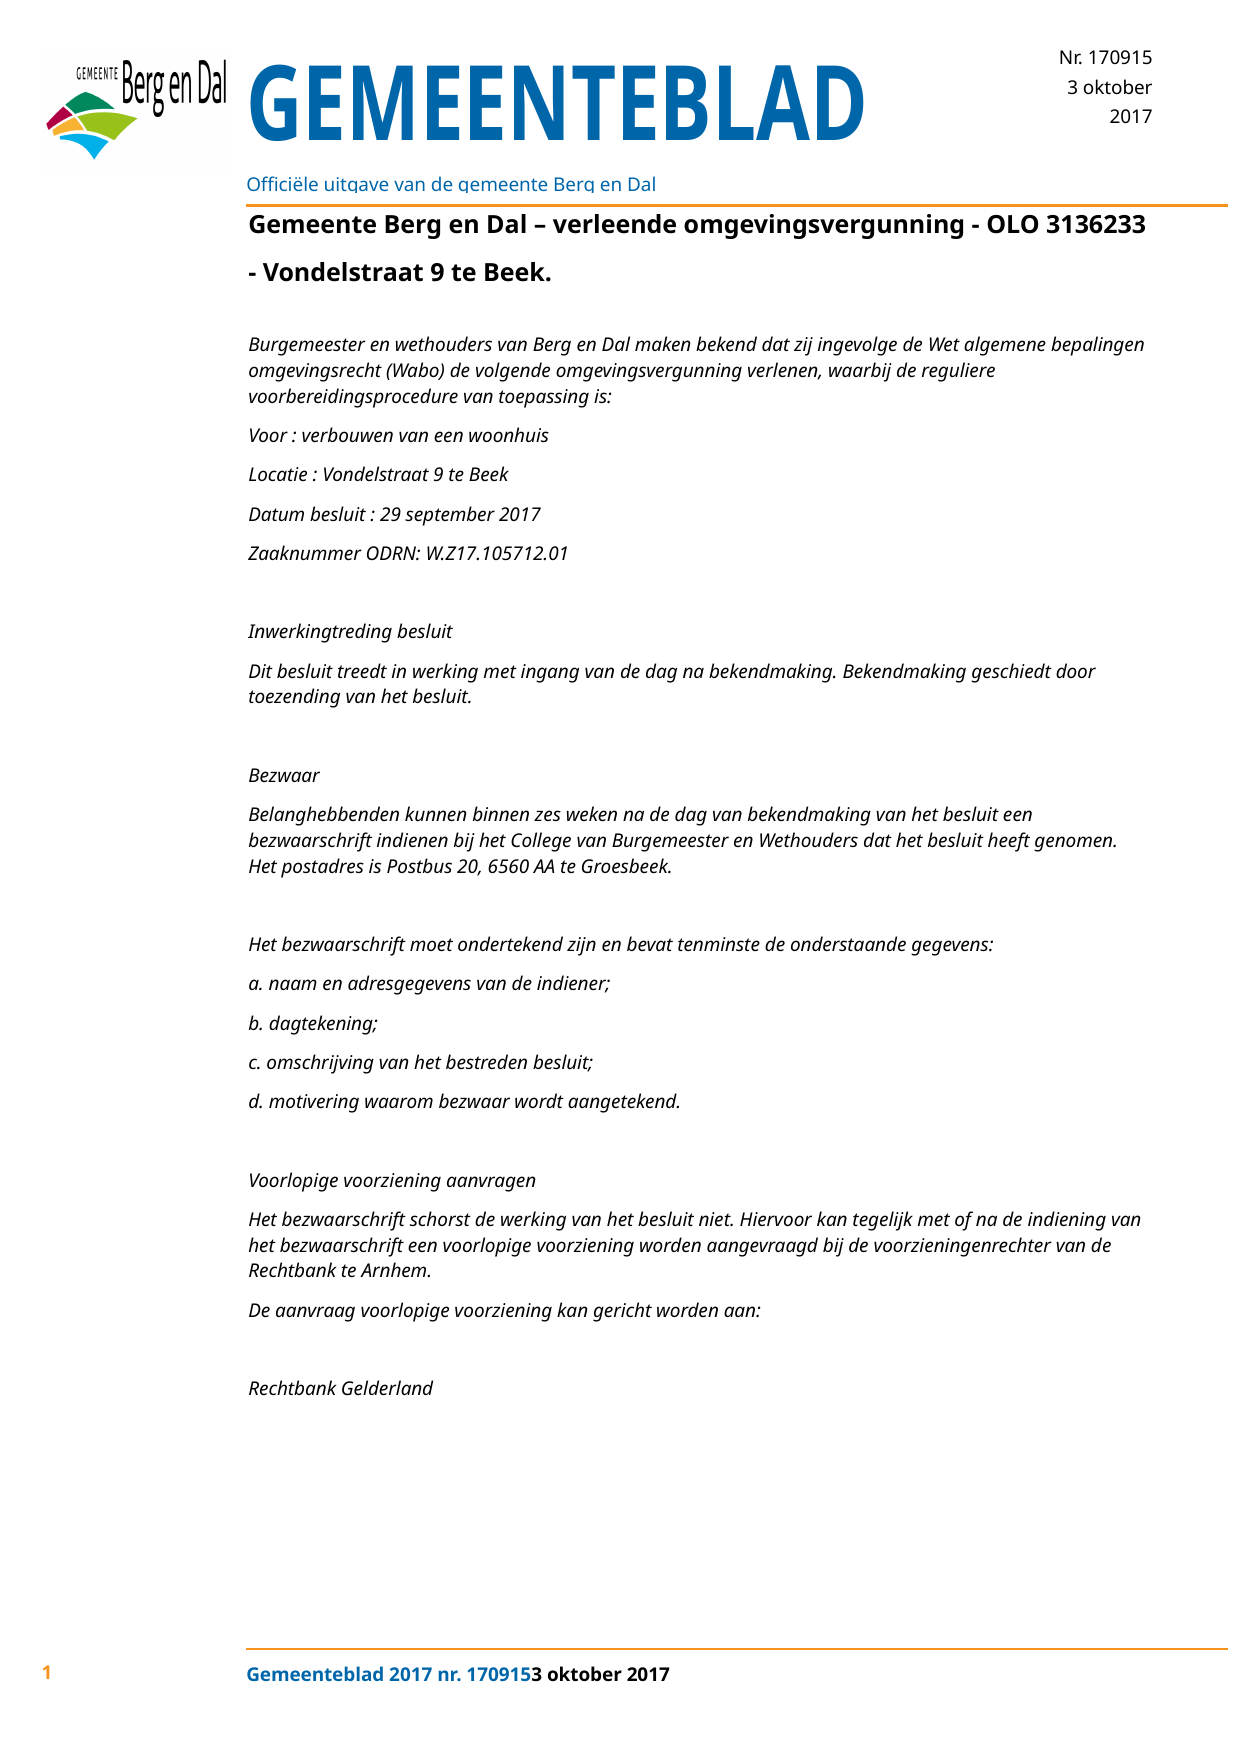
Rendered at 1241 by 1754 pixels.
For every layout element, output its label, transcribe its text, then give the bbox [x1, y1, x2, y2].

text Datum besluit : 29 september 2017 [248, 501, 1152, 526]
text b. dagtekening; [248, 1010, 1152, 1036]
text d. motivering waarom bezwaar wordt aangetekend. [248, 1088, 1152, 1114]
text Zaaknummer ODRN: W.Z17.105712.01 [248, 540, 1152, 566]
text Belanghebbenden kunnen binnen zes weken na de dag van bekendmaking van het besluit een bezwaarschrift indienen bij het College van Burgemeester en Wethouders dat het besluit heeft genomen. Het postadres is Postbus 20, 6560 AA te Groesbeek. [248, 801, 1152, 878]
text Burgemeester en wethouders van Berg en Dal maken bekend dat zij ingevolge de Wet algemene bepalingen omgevingsrecht (Wabo) de volgende omgevingsvergunning verlenen, waarbij de reguliere voorbereidingsprocedure van toepassing is: [248, 331, 1152, 409]
text Bezwaar [248, 762, 1152, 788]
text Voor : verbouwen van een woonhuis [248, 422, 1152, 448]
text De aanvraag voorlopige voorziening kan gericht worden aan: [248, 1297, 1152, 1323]
text Gemeente Berg en Dal – verleende omgevingsvergunning - OLO 3136233 - Vondelstraat 9 te Beek. [248, 207, 1152, 288]
text Inwerkingtreding besluit [248, 618, 1152, 644]
text Rechtbank Gelderland [248, 1376, 1152, 1401]
picture [41, 47, 231, 172]
text Voorlopige voorziening aanvragen [248, 1167, 1152, 1193]
text Locatie : Vondelstraat 9 te Beek [248, 461, 1152, 487]
text Het bezwaarschrift moet ondertekend zijn en bevat tenminste de onderstaande gegevens: [248, 931, 1152, 957]
text c. omschrijving van het bestreden besluit; [248, 1049, 1152, 1075]
text Dit besluit treedt in werking met ingang van de dag na bekendmaking. Bekendmaking geschiedt door toezending van het besluit. [248, 658, 1152, 709]
text Het bezwaarschrift schorst de werking van het besluit niet. Hiervoor kan tegelijk met of na de indiening van het bezwaarschrift een voorlopige voorziening worden aangevraagd bij de voorzieningenrechter van de Rechtbank te Arnhem. [248, 1206, 1152, 1283]
text a. naam en adresgegevens van de indiener; [248, 971, 1152, 996]
